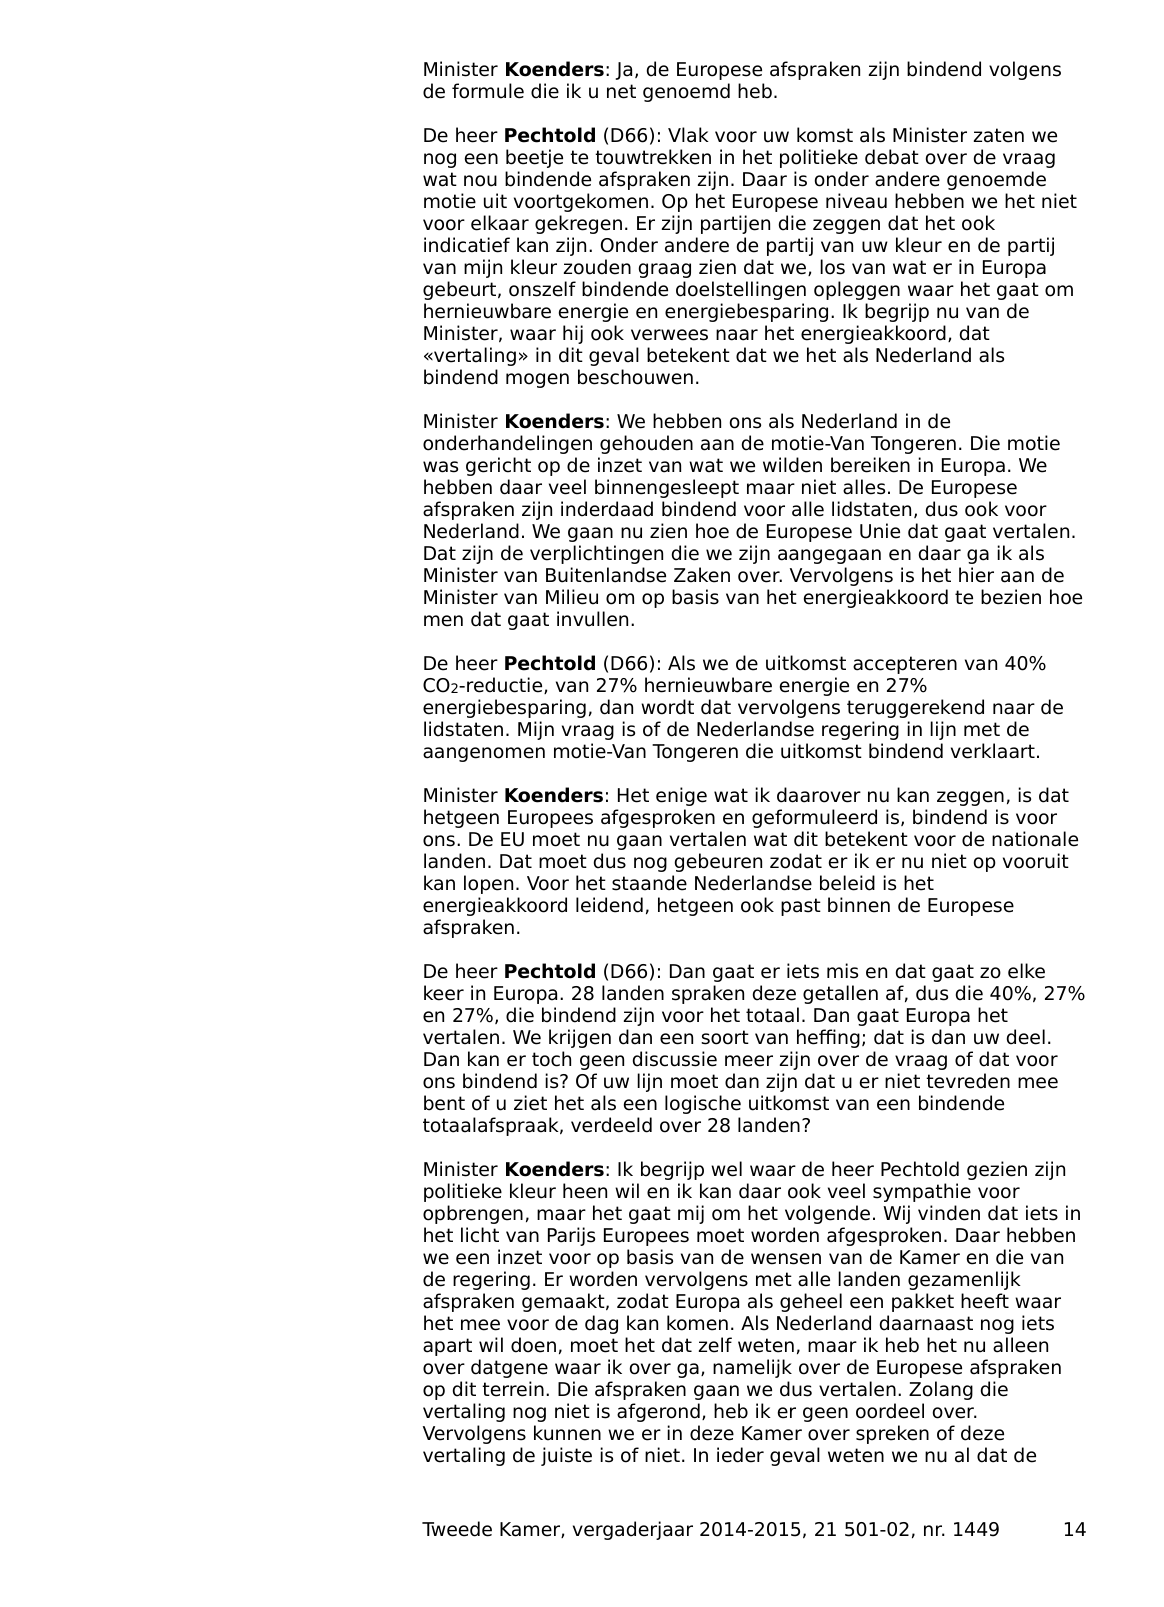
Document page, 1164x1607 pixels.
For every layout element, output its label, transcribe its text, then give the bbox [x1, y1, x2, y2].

text Minister Koenders: Het enige wat ik daarover nu kan zeggen, is dat hetgeen Europees afgesproken en geformuleerd is, bindend is voor ons. De EU moet nu gaan vertalen wat dit betekent voor de nationale landen. Dat moet dus nog gebeuren zodat er ik er nu niet op vooruit kan lopen. Voor het staande Nederlandse beleid is het energieakkoord leidend, hetgeen ook past binnen de Europese afspraken. [422, 785, 1087, 939]
text Minister Koenders: We hebben ons als Nederland in de onderhandelingen gehouden aan de motie-Van Tongeren. Die motie was gericht op de inzet van wat we wilden bereiken in Europa. We hebben daar veel binnengesleept maar niet alles. De Europese afspraken zijn inderdaad bindend voor alle lidstaten, dus ook voor Nederland. We gaan nu zien hoe de Europese Unie dat gaat vertalen. Dat zijn de verplichtingen die we zijn aangegaan en daar ga ik als Minister van Buitenlandse Zaken over. Vervolgens is het hier aan de Minister van Milieu om op basis van het energieakkoord te bezien hoe men dat gaat invullen. [422, 411, 1087, 631]
text De heer Pechtold (D66): Dan gaat er iets mis en dat gaat zo elke keer in Europa. 28 landen spraken deze getallen af, dus die 40%, 27% en 27%, die bindend zijn voor het totaal. Dan gaat Europa het vertalen. We krijgen dan een soort van heffing; dat is dan uw deel. Dan kan er toch geen discussie meer zijn over de vraag of dat voor ons bindend is? Of uw lijn moet dan zijn dat u er niet tevreden mee bent of u ziet het als een logische uitkomst van een bindende totaalafspraak, verdeeld over 28 landen? [422, 961, 1087, 1137]
text Minister Koenders: Ik begrijp wel waar de heer Pechtold gezien zijn politieke kleur heen wil en ik kan daar ook veel sympathie voor opbrengen, maar het gaat mij om het volgende. Wij vinden dat iets in het licht van Parijs Europees moet worden afgesproken. Daar hebben we een inzet voor op basis van de wensen van de Kamer en die van de regering. Er worden vervolgens met alle landen gezamenlijk afspraken gemaakt, zodat Europa als geheel een pakket heeft waar het mee voor de dag kan komen. Als Nederland daarnaast nog iets apart wil doen, moet het dat zelf weten, maar ik heb het nu alleen over datgene waar ik over ga, namelijk over de Europese afspraken op dit terrein. Die afspraken gaan we dus vertalen. Zolang die vertaling nog niet is afgerond, heb ik er geen oordeel over. Vervolgens kunnen we er in deze Kamer over spreken of deze vertaling de juiste is of niet. In ieder geval weten we nu al dat de [422, 1159, 1087, 1467]
text Minister Koenders: Ja, de Europese afspraken zijn bindend volgens de formule die ik u net genoemd heb. [422, 59, 1087, 103]
text De heer Pechtold (D66): Als we de uitkomst accepteren van 40% CO2-reductie, van 27% hernieuwbare energie en 27% energiebesparing, dan wordt dat vervolgens teruggerekend naar de lidstaten. Mijn vraag is of de Nederlandse regering in lijn met de aangenomen motie-Van Tongeren die uitkomst bindend verklaart. [422, 653, 1087, 763]
text De heer Pechtold (D66): Vlak voor uw komst als Minister zaten we nog een beetje te touwtrekken in het politieke debat over de vraag wat nou bindende afspraken zijn. Daar is onder andere genoemde motie uit voortgekomen. Op het Europese niveau hebben we het niet voor elkaar gekregen. Er zijn partijen die zeggen dat het ook indicatief kan zijn. Onder andere de partij van uw kleur en de partij van mijn kleur zouden graag zien dat we, los van wat er in Europa gebeurt, onszelf bindende doelstellingen opleggen waar het gaat om hernieuwbare energie en energiebesparing. Ik begrijp nu van de Minister, waar hij ook verwees naar het energieakkoord, dat «vertaling» in dit geval betekent dat we het als Nederland als bindend mogen beschouwen. [422, 125, 1087, 389]
